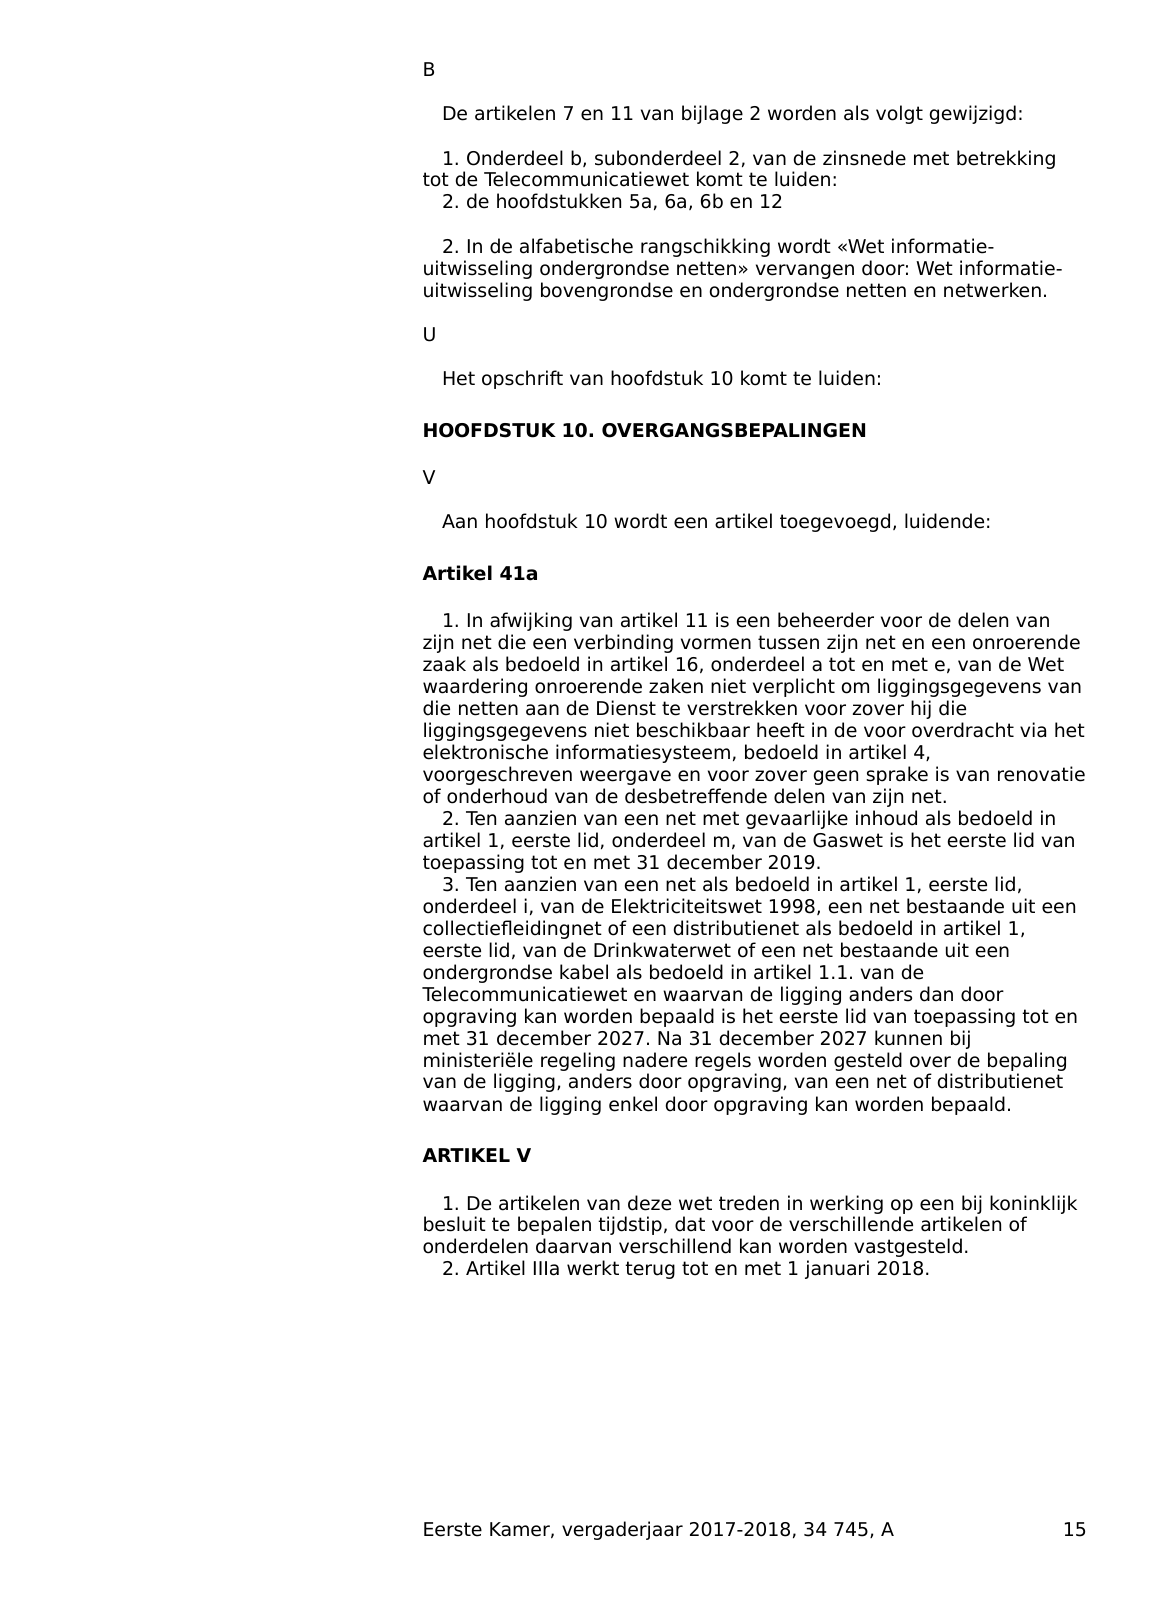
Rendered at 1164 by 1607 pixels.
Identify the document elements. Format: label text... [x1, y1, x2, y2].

text 2. In de alfabetische rangschikking wordt «Wet informatie-uitwisseling ondergrondse netten» vervangen door: Wet informatie-uitwisseling bovengrondse en ondergrondse netten en netwerken. [422, 236, 1087, 301]
text 2. de hoofdstukken 5a, 6a, 6b en 12 [422, 191, 1087, 213]
subtitle HOOFDSTUK 10. OVERGANGSBEPALINGEN [422, 420, 1087, 442]
text 1. In afwijking van artikel 11 is een beheerder voor de delen van zijn net die een verbinding vormen tussen zijn net en een onroerende zaak als bedoeld in artikel 16, onderdeel a tot en met e, van de Wet waardering onroerende zaken niet verplicht om liggingsgegevens van die netten aan de Dienst te verstrekken voor zover hij die liggingsgegevens niet beschikbaar heeft in de voor overdracht via het elektronische informatiesysteem, bedoeld in artikel 4, voorgeschreven weergave en voor zover geen sprake is van renovatie of onderhoud van de desbetreffende delen van zijn net. [422, 610, 1087, 808]
subtitle ARTIKEL V [422, 1145, 1087, 1167]
text 2. Ten aanzien van een net met gevaarlijke inhoud als bedoeld in artikel 1, eerste lid, onderdeel m, van de Gaswet is het eerste lid van toepassing tot en met 31 december 2019. [422, 808, 1087, 874]
text 3. Ten aanzien van een net als bedoeld in artikel 1, eerste lid, onderdeel i, van de Elektriciteitswet 1998, een net bestaande uit een collectiefleidingnet of een distributienet als bedoeld in artikel 1, eerste lid, van de Drinkwaterwet of een net bestaande uit een ondergrondse kabel als bedoeld in artikel 1.1. van de Telecommunicatiewet en waarvan de ligging anders dan door opgraving kan worden bepaald is het eerste lid van toepassing tot en met 31 december 2027. Na 31 december 2027 kunnen bij ministeriële regeling nadere regels worden gesteld over de bepaling van de ligging, anders door opgraving, van een net of distributienet waarvan de ligging enkel door opgraving kan worden bepaald. [422, 874, 1087, 1115]
text Aan hoofdstuk 10 wordt een artikel toegevoegd, luidende: [422, 511, 1087, 533]
subtitle Artikel 41a [422, 563, 1087, 585]
text 1. De artikelen van deze wet treden in werking op een bij koninklijk besluit te bepalen tijdstip, dat voor de verschillende artikelen of onderdelen daarvan verschillend kan worden vastgesteld. [422, 1192, 1087, 1258]
text B [422, 59, 1087, 81]
text V [422, 467, 1087, 489]
text 1. Onderdeel b, subonderdeel 2, van de zinsnede met betrekking tot de Telecommunicatiewet komt te luiden: [422, 147, 1087, 191]
text De artikelen 7 en 11 van bijlage 2 worden als volgt gewijzigd: [422, 103, 1087, 125]
text 2. Artikel IIIa werkt terug tot en met 1 januari 2018. [422, 1258, 1087, 1280]
text Het opschrift van hoofdstuk 10 komt te luiden: [422, 368, 1087, 390]
text U [422, 324, 1087, 346]
